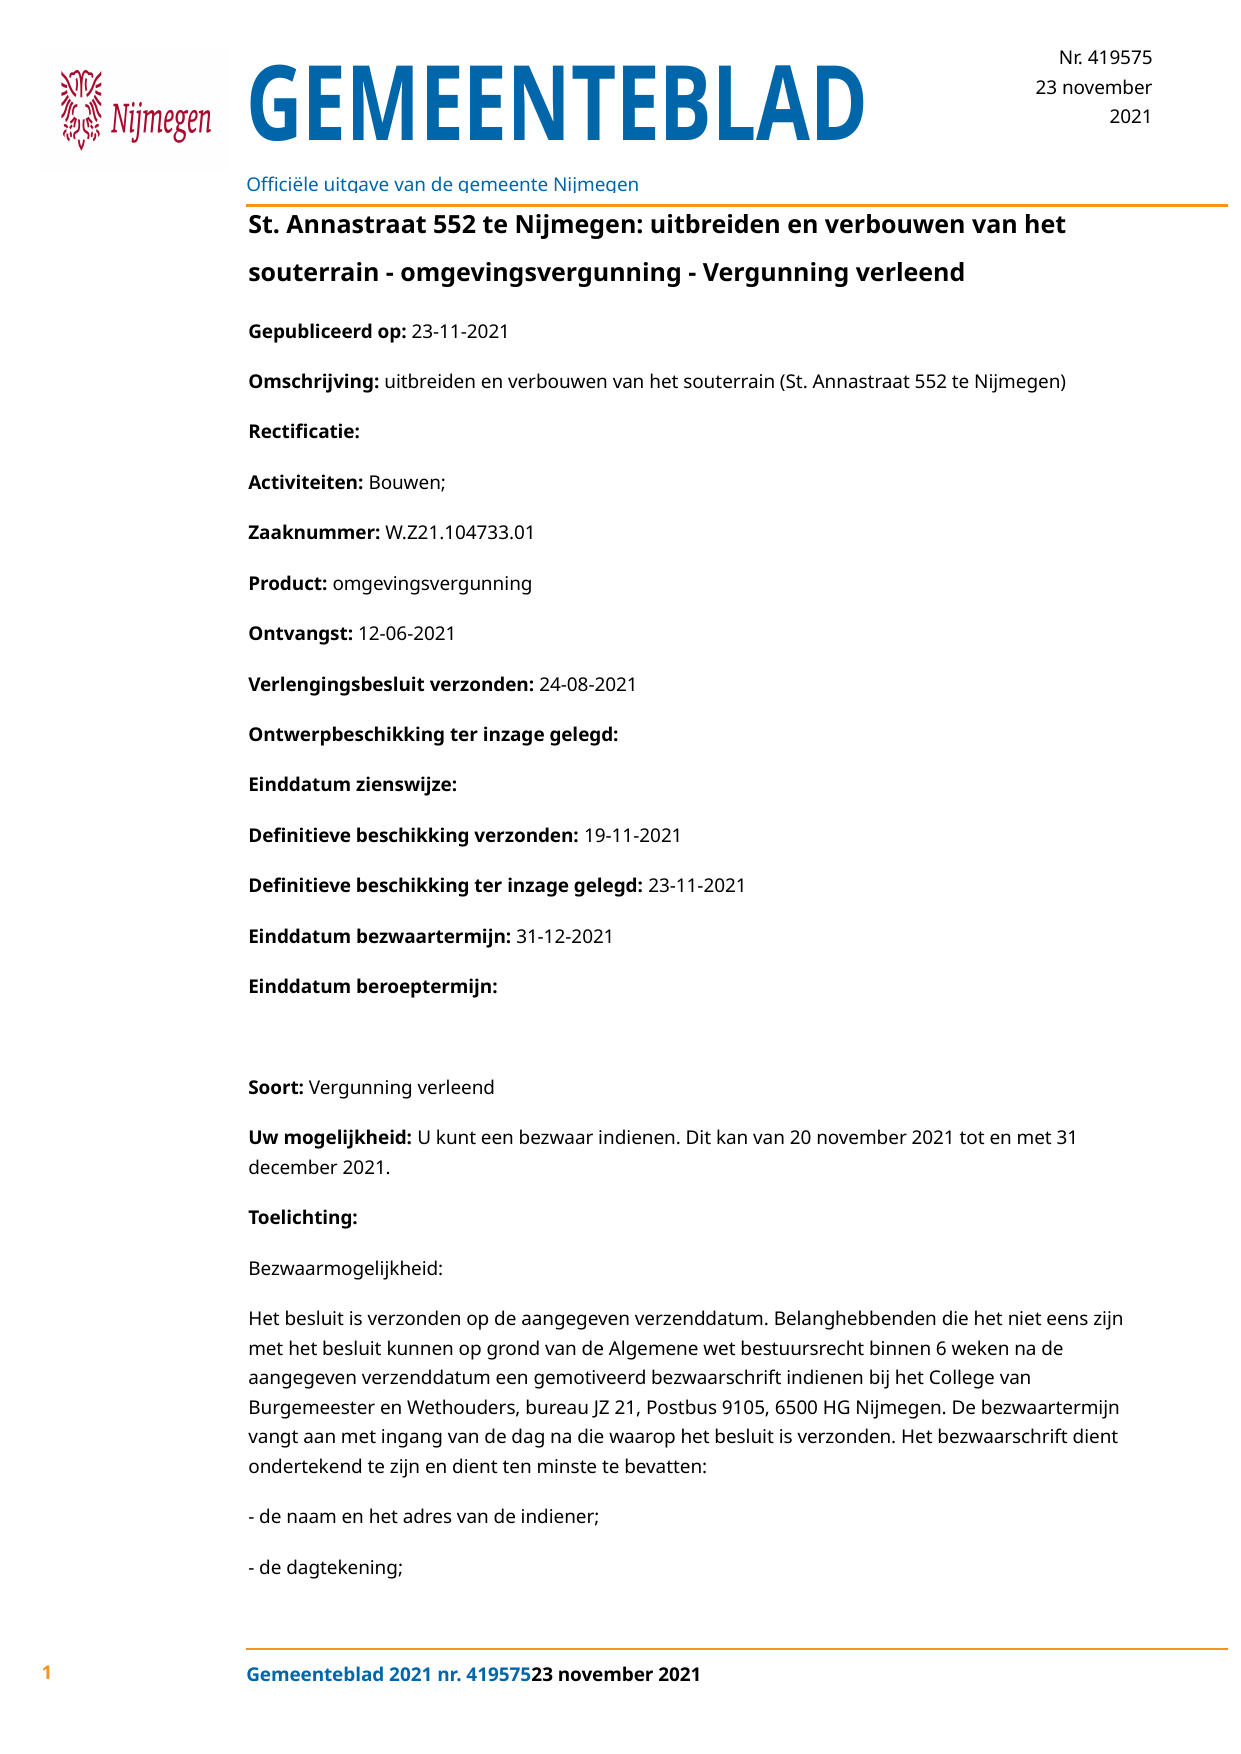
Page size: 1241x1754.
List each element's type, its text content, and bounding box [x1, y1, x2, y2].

text Ontwerpbeschikking ter inzage gelegd: [248, 721, 1152, 747]
text - de dagtekening; [248, 1554, 1152, 1580]
text Verlengingsbesluit verzonden: 24-08-2021 [248, 671, 1152, 697]
text Uw mogelijkheid: U kunt een bezwaar indienen. Dit kan van 20 november 2021 tot en met 31 december 2021. [248, 1124, 1152, 1180]
text - de naam en het adres van de indiener; [248, 1504, 1152, 1529]
text Gepubliceerd op: 23-11-2021 [248, 318, 1152, 344]
text Einddatum zienswijze: [248, 772, 1152, 797]
text Zaaknummer: W.Z21.104733.01 [248, 519, 1152, 545]
text Omschrijving: uitbreiden en verbouwen van het souterrain (St. Annastraat 552 te Nijmegen) [248, 368, 1152, 394]
text Definitieve beschikking verzonden: 19-11-2021 [248, 822, 1152, 848]
text Activiteiten: Bouwen; [248, 469, 1152, 495]
picture [41, 47, 231, 172]
text Rectificatie: [248, 419, 1152, 444]
text Definitieve beschikking ter inzage gelegd: 23-11-2021 [248, 872, 1152, 898]
text Product: omgevingsvergunning [248, 570, 1152, 596]
text St. Annastraat 552 te Nijmegen: uitbreiden en verbouwen van het souterrain - omgevingsvergunning - Vergunning verleend [248, 207, 1152, 288]
text Het besluit is verzonden op de aangegeven verzenddatum. Belanghebbenden die het niet eens zijn met het besluit kunnen op grond van de Algemene wet bestuursrecht binnen 6 weken na de aangegeven verzenddatum een gemotiveerd bezwaarschrift indienen bij het College van Burgemeester en Wethouders, bureau JZ 21, Postbus 9105, 6500 HG Nijmegen. De bezwaartermijn vangt aan met ingang van de dag na die waarop het besluit is verzonden. Het bezwaarschrift dient ondertekend te zijn en dient ten minste te bevatten: [248, 1305, 1152, 1479]
text Soort: Vergunning verleend [248, 1074, 1152, 1100]
text Bezwaarmogelijkheid: [248, 1255, 1152, 1281]
text Toelichting: [248, 1204, 1152, 1230]
text Einddatum beroeptermijn: [248, 973, 1152, 999]
text Ontvangst: 12-06-2021 [248, 620, 1152, 646]
text Einddatum bezwaartermijn: 31-12-2021 [248, 923, 1152, 949]
